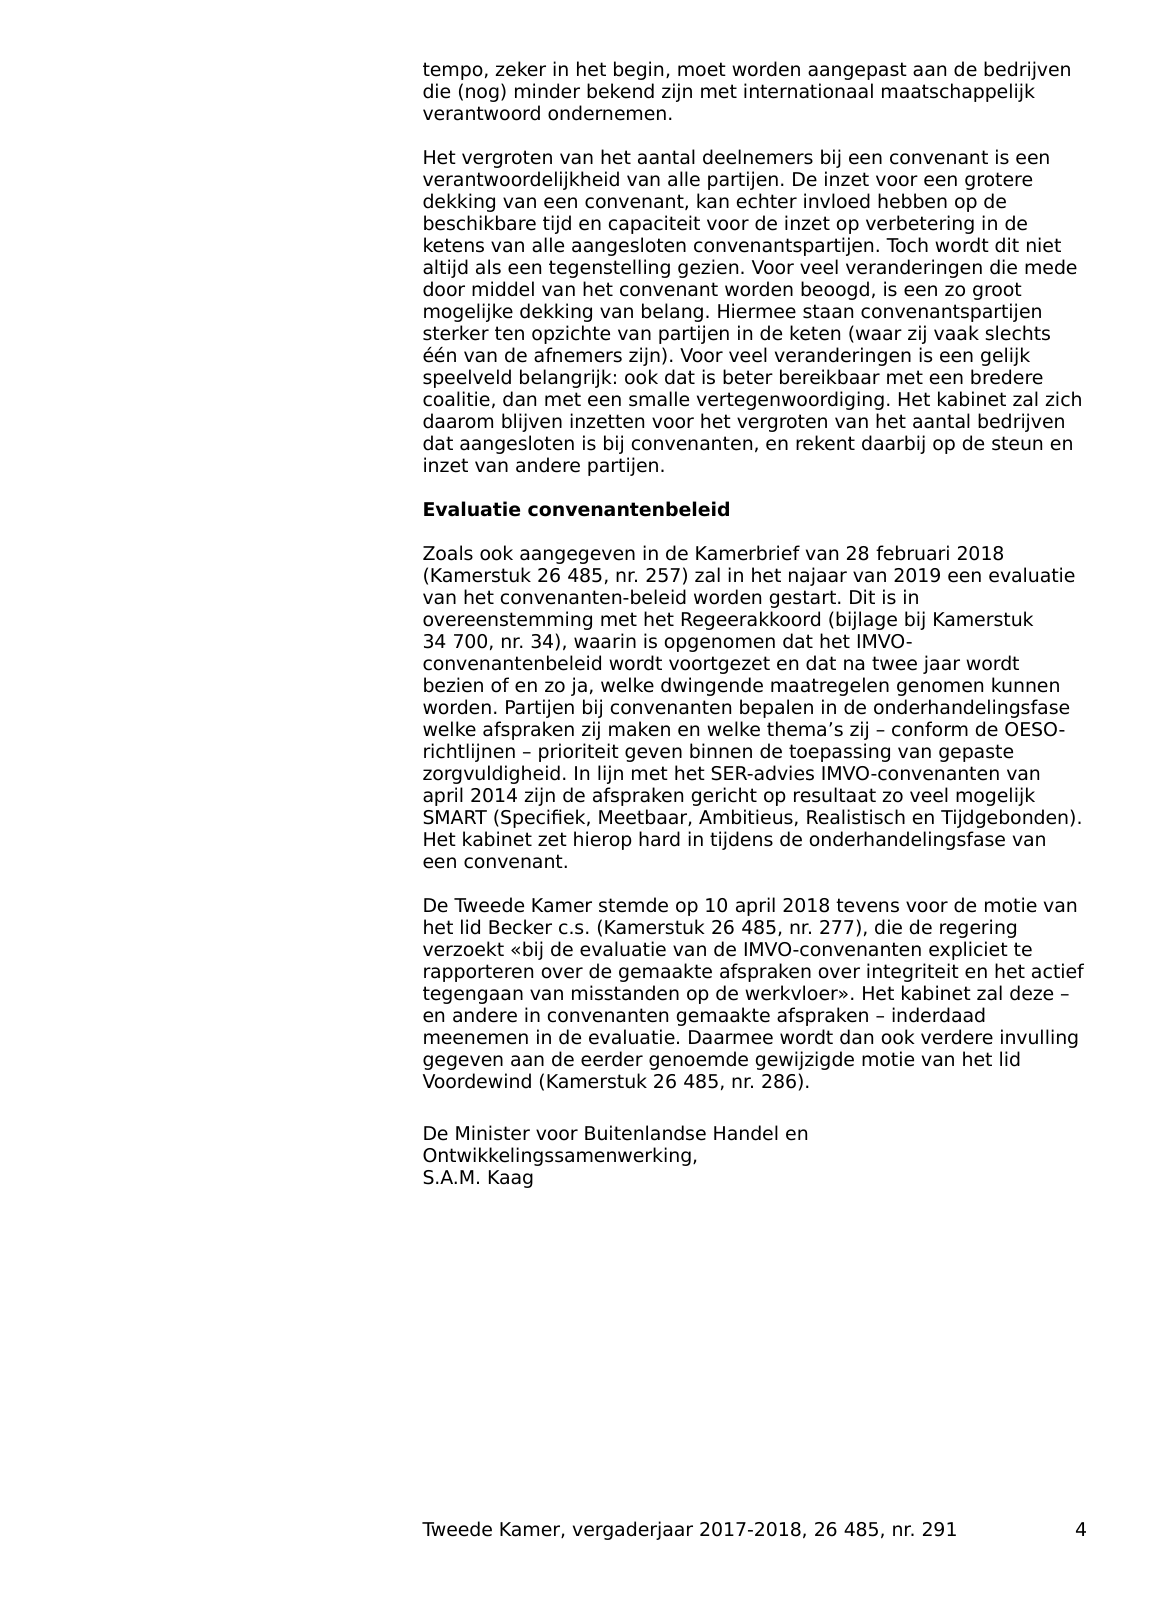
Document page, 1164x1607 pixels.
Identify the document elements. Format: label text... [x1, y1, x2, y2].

text De Tweede Kamer stemde op 10 april 2018 tevens voor de motie van het lid Becker c.s. (Kamerstuk 26 485, nr. 277), die de regering verzoekt «bij de evaluatie van de IMVO-convenanten expliciet te rapporteren over de gemaakte afspraken over integriteit en het actief tegengaan van misstanden op de werkvloer». Het kabinet zal deze – en andere in convenanten gemaakte afspraken – inderdaad meenemen in de evaluatie. Daarmee wordt dan ook verdere invulling gegeven aan de eerder genoemde gewijzigde motie van het lid Voordewind (Kamerstuk 26 485, nr. 286). [422, 895, 1087, 1093]
text Het vergroten van het aantal deelnemers bij een convenant is een verantwoordelijkheid van alle partijen. De inzet voor een grotere dekking van een convenant, kan echter invloed hebben op de beschikbare tijd en capaciteit voor de inzet op verbetering in de ketens van alle aangesloten convenantspartijen. Toch wordt dit niet altijd als een tegenstelling gezien. Voor veel veranderingen die mede door middel van het convenant worden beoogd, is een zo groot mogelijke dekking van belang. Hiermee staan convenantspartijen sterker ten opzichte van partijen in de keten (waar zij vaak slechts één van de afnemers zijn). Voor veel veranderingen is een gelijk speelveld belangrijk: ook dat is beter bereikbaar met een bredere coalitie, dan met een smalle vertegenwoordiging. Het kabinet zal zich daarom blijven inzetten voor het vergroten van het aantal bedrijven dat aangesloten is bij convenanten, en rekent daarbij op de steun en inzet van andere partijen. [422, 147, 1087, 477]
text Zoals ook aangegeven in de Kamerbrief van 28 februari 2018 (Kamerstuk 26 485, nr. 257) zal in het najaar van 2019 een evaluatie van het convenanten-beleid worden gestart. Dit is in overeenstemming met het Regeerakkoord (bijlage bij Kamerstuk 34 700, nr. 34), waarin is opgenomen dat het IMVO-convenantenbeleid wordt voortgezet en dat na twee jaar wordt bezien of en zo ja, welke dwingende maatregelen genomen kunnen worden. Partijen bij convenanten bepalen in de onderhandelingsfase welke afspraken zij maken en welke thema’s zij – conform de OESO-richtlijnen – prioriteit geven binnen de toepassing van gepaste zorgvuldigheid. In lijn met het SER-advies IMVO-convenanten van april 2014 zijn de afspraken gericht op resultaat zo veel mogelijk SMART (Specifiek, Meetbaar, Ambitieus, Realistisch en Tijdgebonden). Het kabinet zet hierop hard in tijdens de onderhandelingsfase van een convenant. [422, 543, 1087, 873]
subtitle Evaluatie convenantenbeleid [422, 499, 1087, 521]
text tempo, zeker in het begin, moet worden aangepast aan de bedrijven die (nog) minder bekend zijn met internationaal maatschappelijk verantwoord ondernemen. [422, 59, 1087, 125]
text De Minister voor Buitenlandse Handel en Ontwikkelingssamenwerking, S.A.M. Kaag [422, 1123, 1087, 1189]
